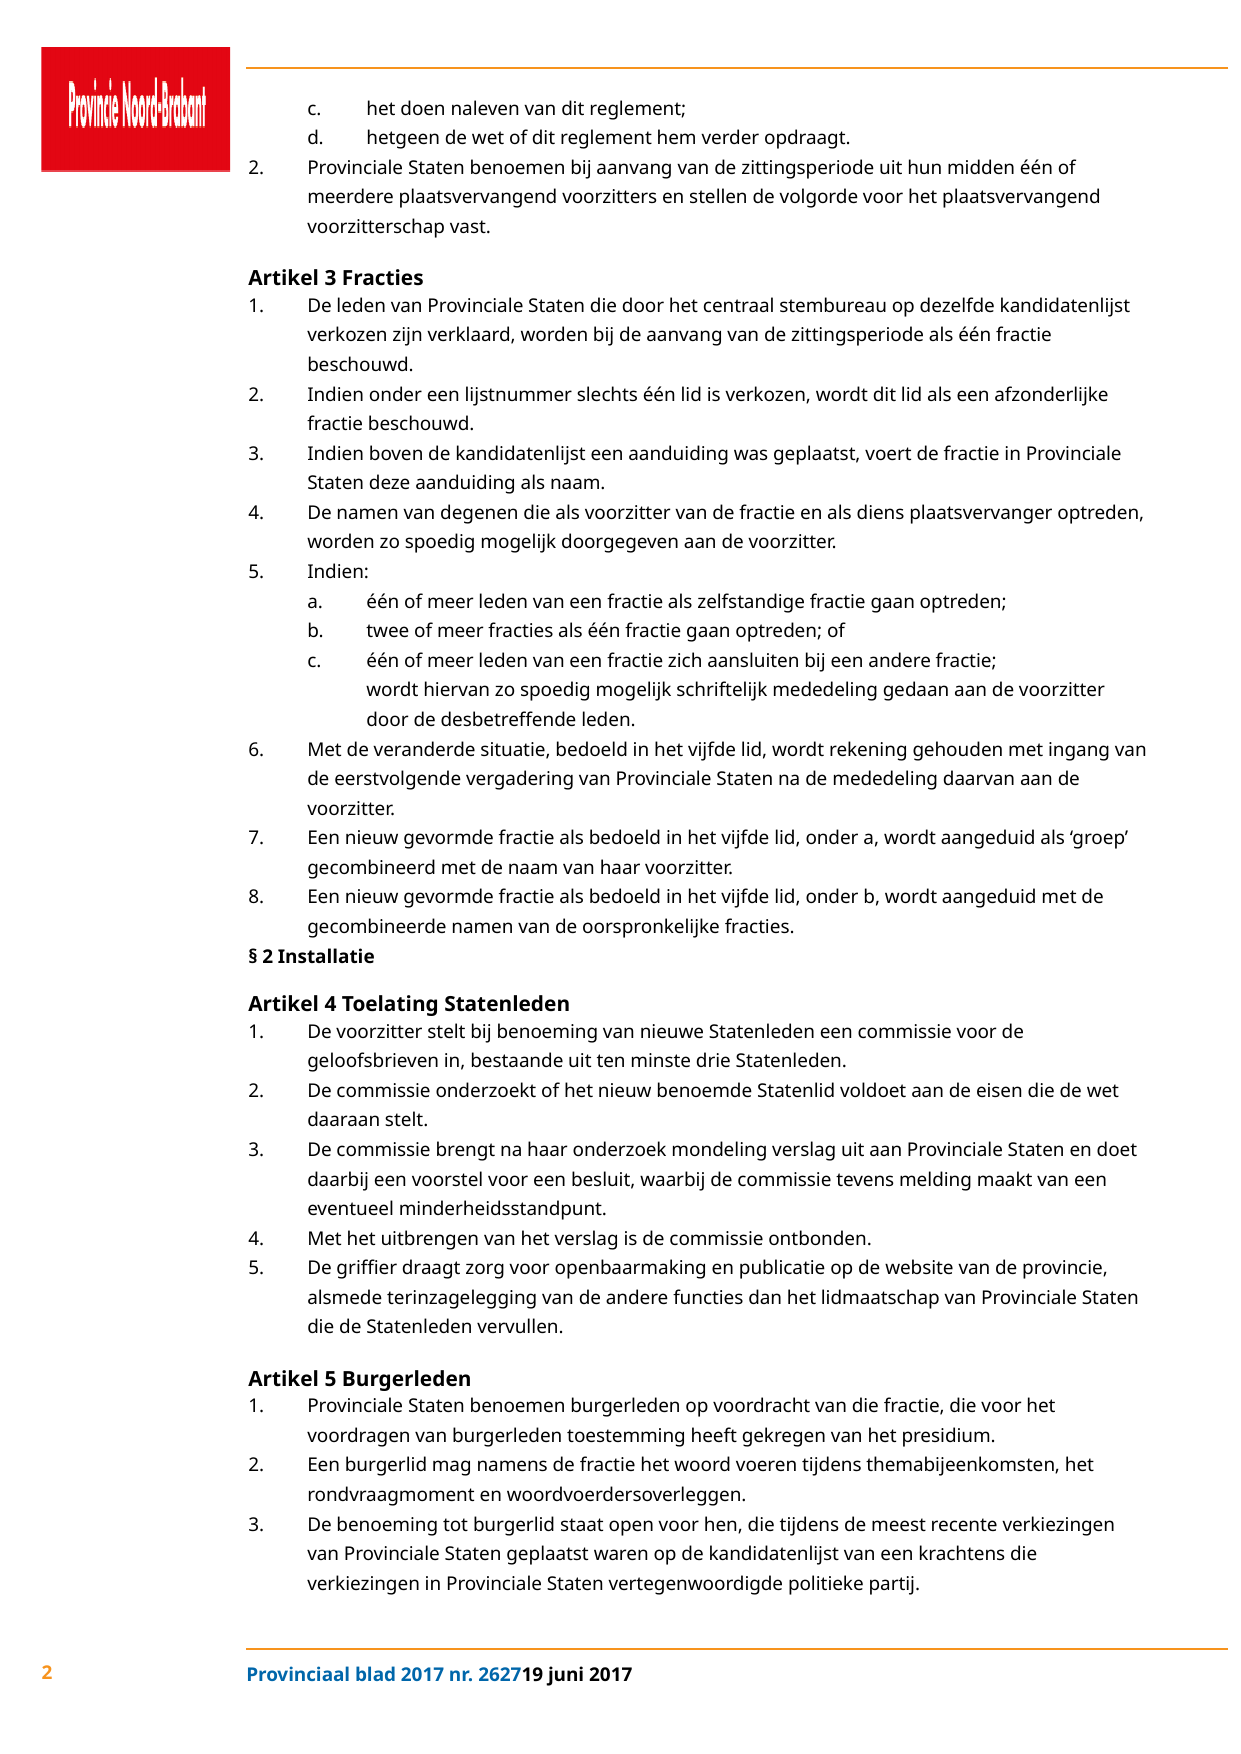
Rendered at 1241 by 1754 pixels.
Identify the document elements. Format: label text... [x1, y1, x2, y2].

list De commissie brengt na haar onderzoek mondeling verslag uit aan Provinciale Staten en doet daarbij een voorstel voor een besluit, waarbij de commissie tevens melding maakt van een eventueel minderheidsstandpunt. [248, 1136, 1152, 1221]
list Een burgerlid mag namens de fractie het woord voeren tijdens themabijeenkomsten, het rondvraagmoment en woordvoerdersoverleggen. [248, 1452, 1152, 1507]
text Artikel 4 Toelating Statenleden [248, 989, 1152, 1018]
list Een nieuw gevormde fractie als bedoeld in het vijfde lid, onder b, wordt aangeduid met de gecombineerde namen van de oorspronkelijke fracties. [248, 884, 1152, 939]
list De benoeming tot burgerlid staat open voor hen, die tijdens de meest recente verkiezingen van Provinciale Staten geplaatst waren op de kandidatenlijst van een krachtens die verkiezingen in Provinciale Staten vertegenwoordigde politieke partij. [248, 1511, 1152, 1596]
list het doen naleven van dit reglement; [307, 95, 1152, 121]
list één of meer leden van een fractie zich aansluiten bij een andere fractie; [307, 647, 1152, 673]
list Provinciale Staten benoemen bij aanvang van de zittingsperiode uit hun midden één of meerdere plaatsvervangend voorzitters en stellen de volgorde voor het plaatsvervangend voorzitterschap vast. [248, 154, 1152, 239]
picture [41, 47, 231, 172]
list twee of meer fracties als één fractie gaan optreden; of [307, 617, 1152, 643]
text Artikel 3 Fracties [248, 263, 1152, 292]
list Indien boven de kandidatenlijst een aanduiding was geplaatst, voert de fractie in Provinciale Staten deze aanduiding als naam. [248, 440, 1152, 495]
list De griffier draagt zorg voor openbaarmaking en publicatie op de website van de provincie, alsmede terinzagelegging van de andere functies dan het lidmaatschap van Provinciale Staten die de Statenleden vervullen. [248, 1254, 1152, 1339]
list Met het uitbrengen van het verslag is de commissie ontbonden. [248, 1225, 1152, 1251]
list wordt hiervan zo spoedig mogelijk schriftelijk mededeling gedaan aan de voorzitter door de desbetreffende leden. [307, 677, 1152, 732]
list Indien onder een lijstnummer slechts één lid is verkozen, wordt dit lid als een afzonderlijke fractie beschouwd. [248, 381, 1152, 436]
list De namen van degenen die als voorzitter van de fractie en als diens plaatsvervanger optreden, worden zo spoedig mogelijk doorgegeven aan de voorzitter. [248, 499, 1152, 554]
list Provinciale Staten benoemen burgerleden op voordracht van die fractie, die voor het voordragen van burgerleden toestemming heeft gekregen van het presidium. [248, 1392, 1152, 1448]
list De commissie onderzoekt of het nieuw benoemde Statenlid voldoet aan de eisen die de wet daaraan stelt. [248, 1077, 1152, 1132]
text § 2 Installatie [248, 943, 1152, 968]
list één of meer leden van een fractie als zelfstandige fractie gaan optreden; [307, 588, 1152, 613]
list De voorzitter stelt bij benoeming van nieuwe Statenleden een commissie voor de geloofsbrieven in, bestaande uit ten minste drie Statenleden. [248, 1018, 1152, 1073]
list Met de veranderde situatie, bedoeld in het vijfde lid, wordt rekening gehouden met ingang van de eerstvolgende vergadering van Provinciale Staten na de mededeling daarvan aan de voorzitter. [248, 736, 1152, 821]
list hetgeen de wet of dit reglement hem verder opdraagt. [307, 124, 1152, 150]
text Artikel 5 Burgerleden [248, 1364, 1152, 1392]
list Indien: [248, 558, 1152, 584]
list Een nieuw gevormde fractie als bedoeld in het vijfde lid, onder a, wordt aangeduid als ‘groep’ gecombineerd met de naam van haar voorzitter. [248, 824, 1152, 880]
list De leden van Provinciale Staten die door het centraal stembureau op dezelfde kandidatenlijst verkozen zijn verklaard, worden bij de aanvang van de zittingsperiode als één fractie beschouwd. [248, 292, 1152, 377]
